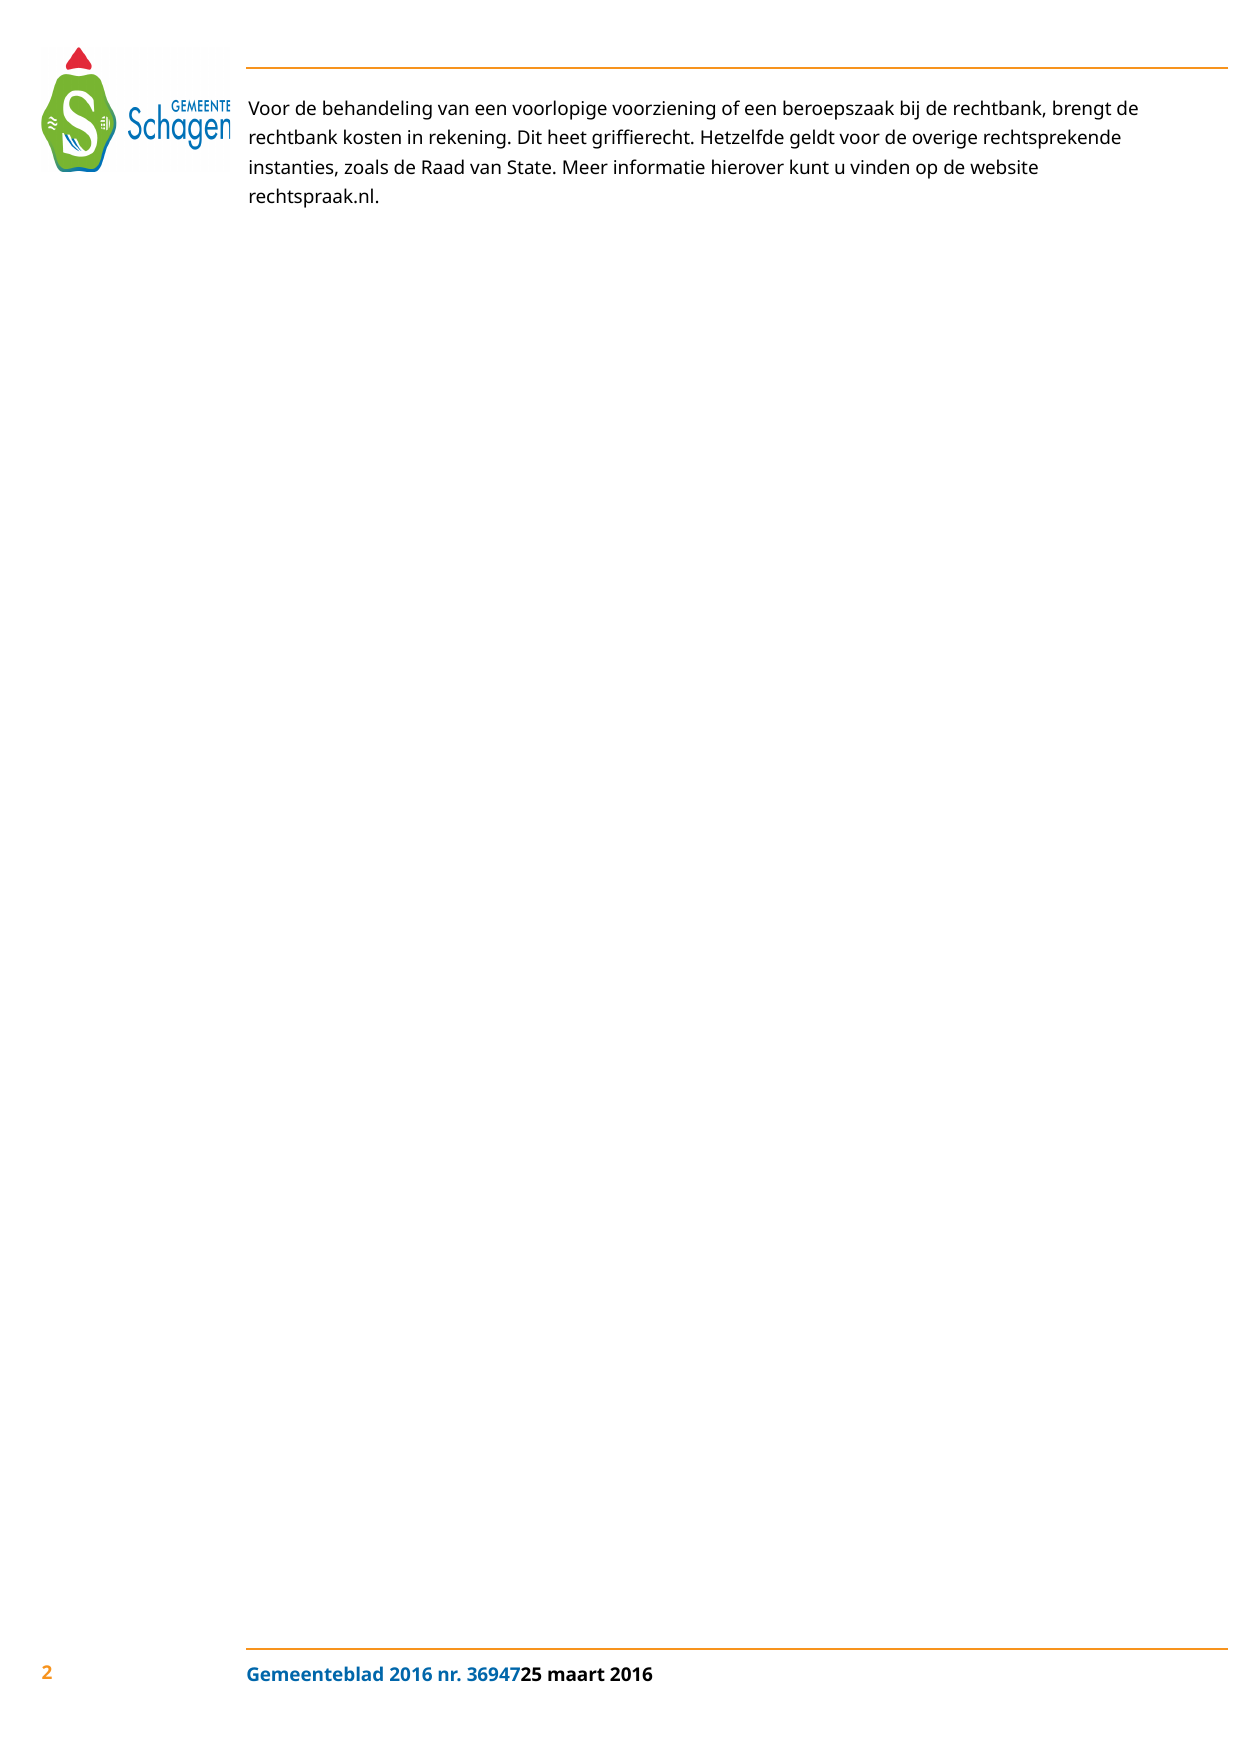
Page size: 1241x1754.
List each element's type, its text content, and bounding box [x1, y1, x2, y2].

picture [41, 47, 231, 172]
text Voor de behandeling van een voorlopige voorziening of een beroepszaak bij de rechtbank, brengt de rechtbank kosten in rekening. Dit heet griffierecht. Hetzelfde geldt voor de overige rechtsprekende instanties, zoals de Raad van State. Meer informatie hierover kunt u vinden op de website rechtspraak.nl. [248, 95, 1152, 209]
